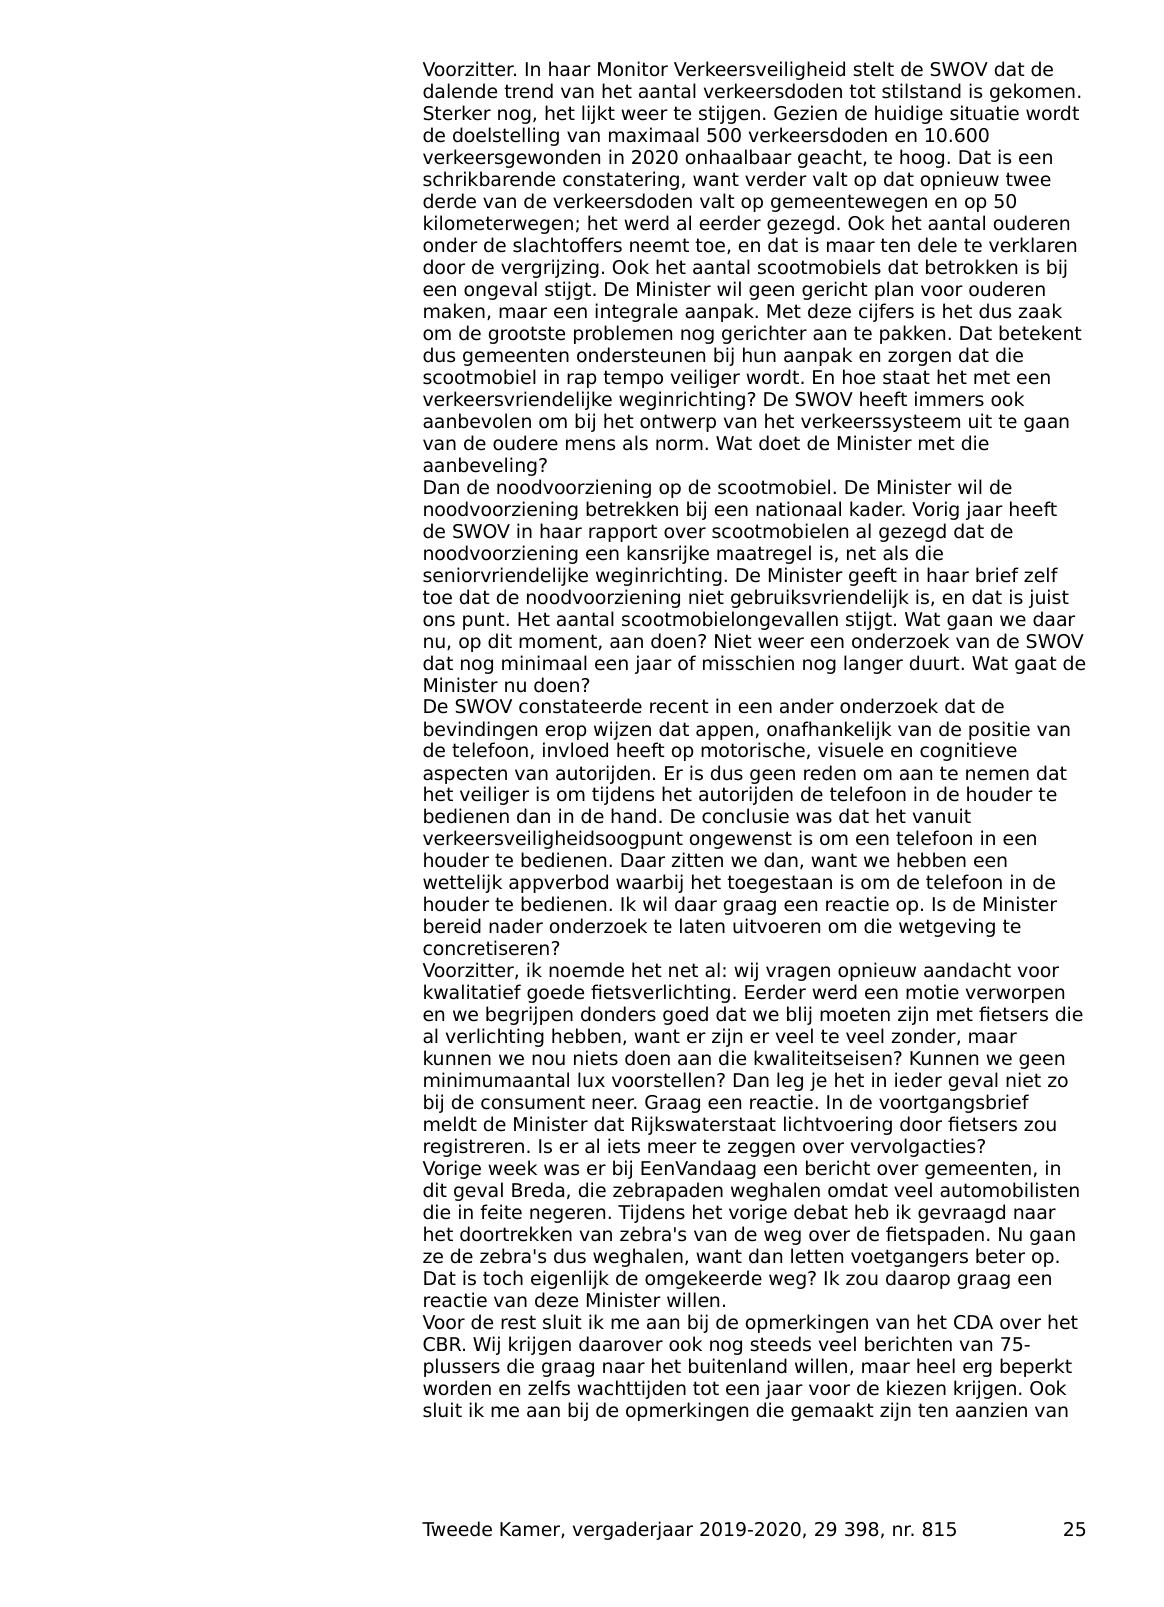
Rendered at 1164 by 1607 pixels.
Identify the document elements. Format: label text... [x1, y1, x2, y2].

text Dan de noodvoorziening op de scootmobiel. De Minister wil de noodvoorziening betrekken bij een nationaal kader. Vorig jaar heeft de SWOV in haar rapport over scootmobielen al gezegd dat de noodvoorziening een kansrijke maatregel is, net als die seniorvriendelijke weginrichting. De Minister geeft in haar brief zelf toe dat de noodvoorziening niet gebruiksvriendelijk is, en dat is juist ons punt. Het aantal scootmobielongevallen stijgt. Wat gaan we daar nu, op dit moment, aan doen? Niet weer een onderzoek van de SWOV dat nog minimaal een jaar of misschien nog langer duurt. Wat gaat de Minister nu doen? [422, 477, 1087, 696]
text Vorige week was er bij EenVandaag een bericht over gemeenten, in dit geval Breda, die zebrapaden weghalen omdat veel automobilisten die in feite negeren. Tijdens het vorige debat heb ik gevraagd naar het doortrekken van zebra's van de weg over de fietspaden. Nu gaan ze de zebra's dus weghalen, want dan letten voetgangers beter op. Dat is toch eigenlijk de omgekeerde weg? Ik zou daarop graag een reactie van deze Minister willen. [422, 1158, 1087, 1312]
text Voorzitter. In haar Monitor Verkeersveiligheid stelt de SWOV dat de dalende trend van het aantal verkeersdoden tot stilstand is gekomen. Sterker nog, het lijkt weer te stijgen. Gezien de huidige situatie wordt de doelstelling van maximaal 500 verkeersdoden en 10.600 verkeersgewonden in 2020 onhaalbaar geacht, te hoog. Dat is een schrikbarende constatering, want verder valt op dat opnieuw twee derde van de verkeersdoden valt op gemeentewegen en op 50 kilometerwegen; het werd al eerder gezegd. Ook het aantal ouderen onder de slachtoffers neemt toe, en dat is maar ten dele te verklaren door de vergrijzing. Ook het aantal scootmobiels dat betrokken is bij een ongeval stijgt. De Minister wil geen gericht plan voor ouderen maken, maar een integrale aanpak. Met deze cijfers is het dus zaak om de grootste problemen nog gerichter aan te pakken. Dat betekent dus gemeenten ondersteunen bij hun aanpak en zorgen dat die scootmobiel in rap tempo veiliger wordt. En hoe staat het met een verkeersvriendelijke weginrichting? De SWOV heeft immers ook aanbevolen om bij het ontwerp van het verkeerssysteem uit te gaan van de oudere mens als norm. Wat doet de Minister met die aanbeveling? [422, 59, 1087, 477]
text Voorzitter, ik noemde het net al: wij vragen opnieuw aandacht voor kwalitatief goede fietsverlichting. Eerder werd een motie verworpen en we begrijpen donders goed dat we blij moeten zijn met fietsers die al verlichting hebben, want er zijn er veel te veel zonder, maar kunnen we nou niets doen aan die kwaliteitseisen? Kunnen we geen minimumaantal lux voorstellen? Dan leg je het in ieder geval niet zo bij de consument neer. Graag een reactie. In de voortgangsbrief meldt de Minister dat Rijkswaterstaat lichtvoering door fietsers zou registreren. Is er al iets meer te zeggen over vervolgacties? [422, 960, 1087, 1158]
text De SWOV constateerde recent in een ander onderzoek dat de bevindingen erop wijzen dat appen, onafhankelijk van de positie van de telefoon, invloed heeft op motorische, visuele en cognitieve aspecten van autorijden. Er is dus geen reden om aan te nemen dat het veiliger is om tijdens het autorijden de telefoon in de houder te bedienen dan in de hand. De conclusie was dat het vanuit verkeersveiligheidsoogpunt ongewenst is om een telefoon in een houder te bedienen. Daar zitten we dan, want we hebben een wettelijk appverbod waarbij het toegestaan is om de telefoon in de houder te bedienen. Ik wil daar graag een reactie op. Is de Minister bereid nader onderzoek te laten uitvoeren om die wetgeving te concretiseren? [422, 696, 1087, 960]
text Voor de rest sluit ik me aan bij de opmerkingen van het CDA over het CBR. Wij krijgen daarover ook nog steeds veel berichten van 75-plussers die graag naar het buitenland willen, maar heel erg beperkt worden en zelfs wachttijden tot een jaar voor de kiezen krijgen. Ook sluit ik me aan bij de opmerkingen die gemaakt zijn ten aanzien van [422, 1312, 1087, 1422]
